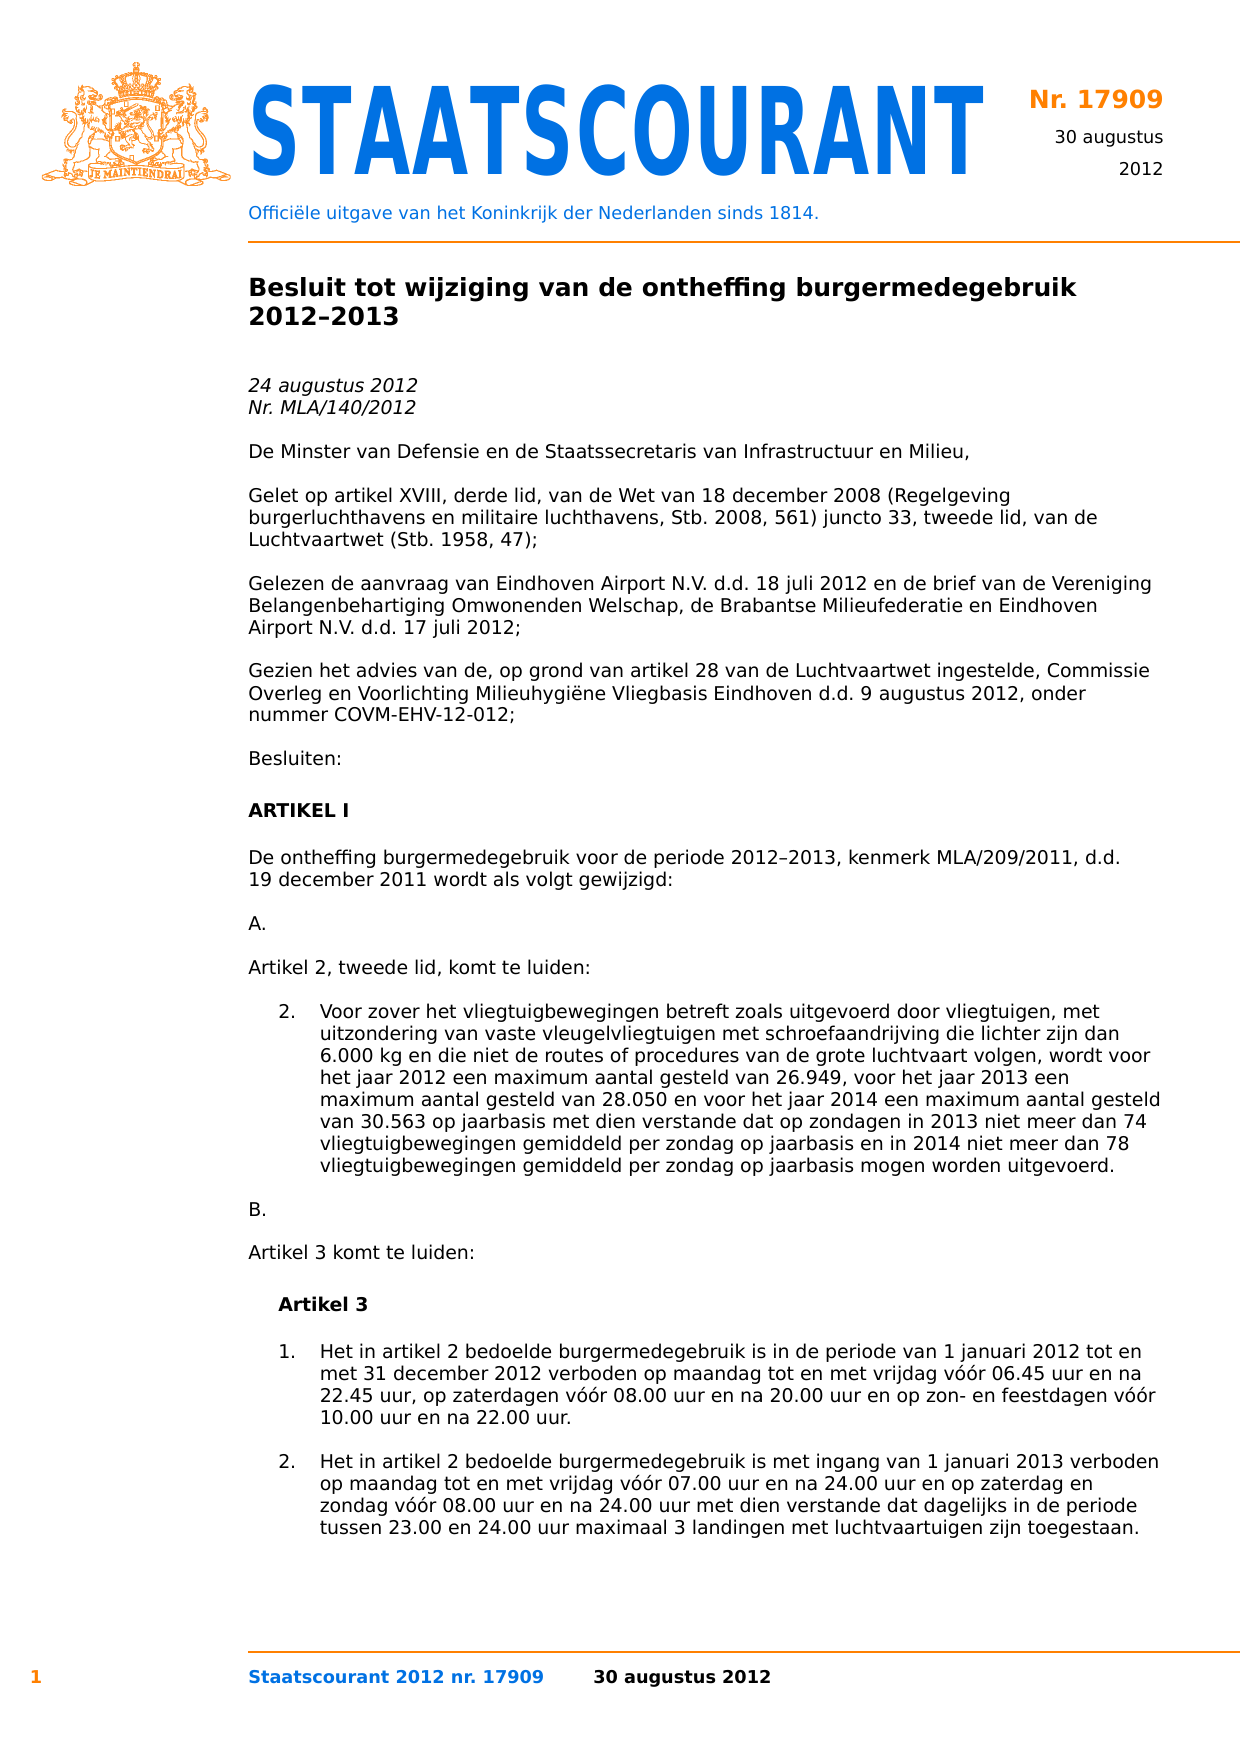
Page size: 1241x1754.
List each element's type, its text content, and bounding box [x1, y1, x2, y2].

table_header Nr. 17909 [998, 62, 1240, 121]
text Gezien het advies van de, op grond van artikel 28 van de Luchtvaartwet ingestelde, Commissie Overleg en Voorlichting Milieuhygiëne Vliegbasis Eindhoven d.d. 9 augustus 2012, onder nummer COVM-EHV-12-012; [248, 660, 1163, 726]
text De ontheffing burgermedegebruik voor de periode 2012–2013, kenmerk MLA/209/2011, d.d. 19 december 2011 wordt als volgt gewijzigd: [248, 847, 1163, 891]
text 24 augustus 2012 [248, 375, 1163, 397]
text A. [248, 913, 1163, 935]
picture [41, 62, 231, 186]
table_header STAATSCOURANT [248, 62, 998, 203]
text De Minster van Defensie en de Staatssecretaris van Infrastructuur en Milieu, [248, 441, 1163, 463]
text Gelet op artikel XVIII, derde lid, van de Wet van 18 december 2008 (Regelgeving burgerluchthavens en militaire luchthavens, Stb. 2008, 561) juncto 33, tweede lid, van de Luchtvaartwet (Stb. 1958, 47); [248, 485, 1163, 551]
table_cell 30 augustus [998, 121, 1240, 153]
text B. [248, 1198, 1163, 1220]
text Nr. MLA/140/2012 [248, 397, 1163, 419]
text Artikel 2, tweede lid, komt te luiden: [248, 957, 1163, 979]
table_cell Officiële uitgave van het Koninkrijk der Nederlanden sinds 1814. [248, 203, 1240, 241]
text Besluiten: [248, 748, 1163, 770]
table_header [25, 62, 248, 241]
text 1. Het in artikel 2 bedoelde burgermedegebruik is in de periode van 1 januari 2012 tot en met 31 december 2012 verboden op maandag tot en met vrijdag vóór 06.45 uur en na 22.45 uur, op zaterdagen vóór 08.00 uur en na 20.00 uur en op zon- en feestdagen vóór 10.00 uur en na 22.00 uur. [278, 1341, 1163, 1429]
table_cell 2012 [998, 153, 1240, 203]
text Gelezen de aanvraag van Eindhoven Airport N.V. d.d. 18 juli 2012 en de brief van de Vereniging Belangenbehartiging Omwonenden Welschap, de Brabantse Milieufederatie en Eindhoven Airport N.V. d.d. 17 juli 2012; [248, 573, 1163, 638]
text 2. Het in artikel 2 bedoelde burgermedegebruik is met ingang van 1 januari 2013 verboden op maandag tot en met vrijdag vóór 07.00 uur en na 24.00 uur en op zaterdag en zondag vóór 08.00 uur en na 24.00 uur met dien verstande dat dagelijks in de periode tussen 23.00 en 24.00 uur maximaal 3 landingen met luchtvaartuigen zijn toegestaan. [278, 1451, 1163, 1539]
text 2. Voor zover het vliegtuigbewegingen betreft zoals uitgevoerd door vliegtuigen, met uitzondering van vaste vleugelvliegtuigen met schroefaandrijving die lichter zijn dan 6.000 kg en die niet de routes of procedures van de grote luchtvaart volgen, wordt voor het jaar 2012 een maximum aantal gesteld van 26.949, voor het jaar 2013 een maximum aantal gesteld van 28.050 en voor het jaar 2014 een maximum aantal gesteld van 30.563 op jaarbasis met dien verstande dat op zondagen in 2013 niet meer dan 74 vliegtuigbewegingen gemiddeld per zondag op jaarbasis en in 2014 niet meer dan 78 vliegtuigbewegingen gemiddeld per zondag op jaarbasis mogen worden uitgevoerd. [278, 1001, 1163, 1177]
text Artikel 3 komt te luiden: [248, 1242, 1163, 1264]
subtitle Artikel 3 [278, 1294, 1163, 1316]
subtitle ARTIKEL I [248, 800, 1163, 822]
subtitle Besluit tot wijziging van de ontheffing burgermedegebruik 2012–2013 [248, 273, 1163, 331]
